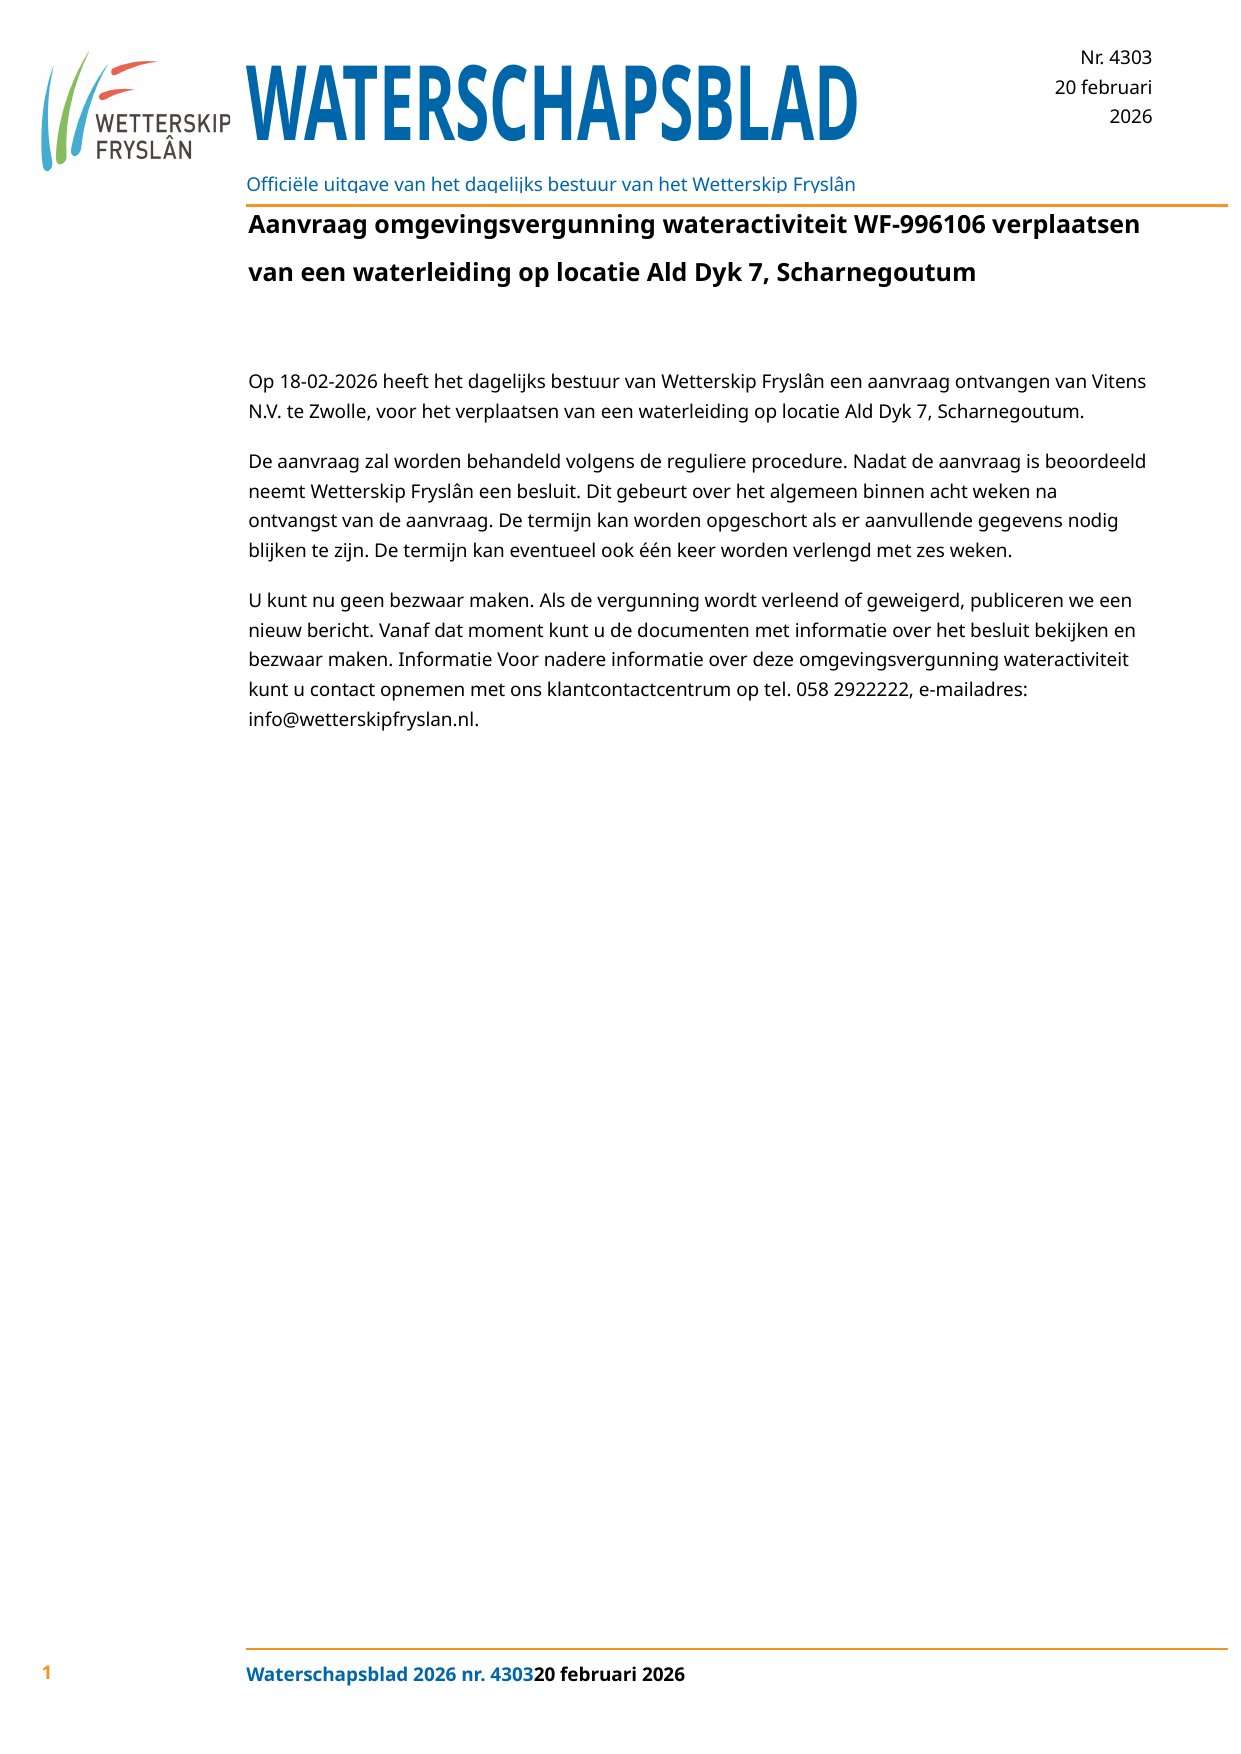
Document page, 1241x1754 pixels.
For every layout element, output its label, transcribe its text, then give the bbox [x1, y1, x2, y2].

text U kunt nu geen bezwaar maken. Als de vergunning wordt verleend of geweigerd, publiceren we een nieuw bericht. Vanaf dat moment kunt u de documenten met informatie over het besluit bekijken en bezwaar maken. Informatie Voor nadere informatie over deze omgevingsvergunning wateractiviteit kunt u contact opnemen met ons klantcontactcentrum op tel. 058 2922222, e-mailadres: info@wetterskipfryslan.nl. [248, 587, 1152, 732]
text Op 18-02-2026 heeft het dagelijks bestuur van Wetterskip Fryslân een aanvraag ontvangen van Vitens N.V. te Zwolle, voor het verplaatsen van een waterleiding op locatie Ald Dyk 7, Scharnegoutum. [248, 368, 1152, 424]
text De aanvraag zal worden behandeld volgens de reguliere procedure. Nadat de aanvraag is beoordeeld neemt Wetterskip Fryslân een besluit. Dit gebeurt over het algemeen binnen acht weken na ontvangst van de aanvraag. De termijn kan worden opgeschort als er aanvullende gegevens nodig blijken te zijn. De termijn kan eventueel ook één keer worden verlengd met zes weken. [248, 448, 1152, 563]
text Aanvraag omgevingsvergunning wateractiviteit WF-996106 verplaatsen van een waterleiding op locatie Ald Dyk 7, Scharnegoutum [248, 207, 1152, 288]
picture [41, 47, 231, 172]
